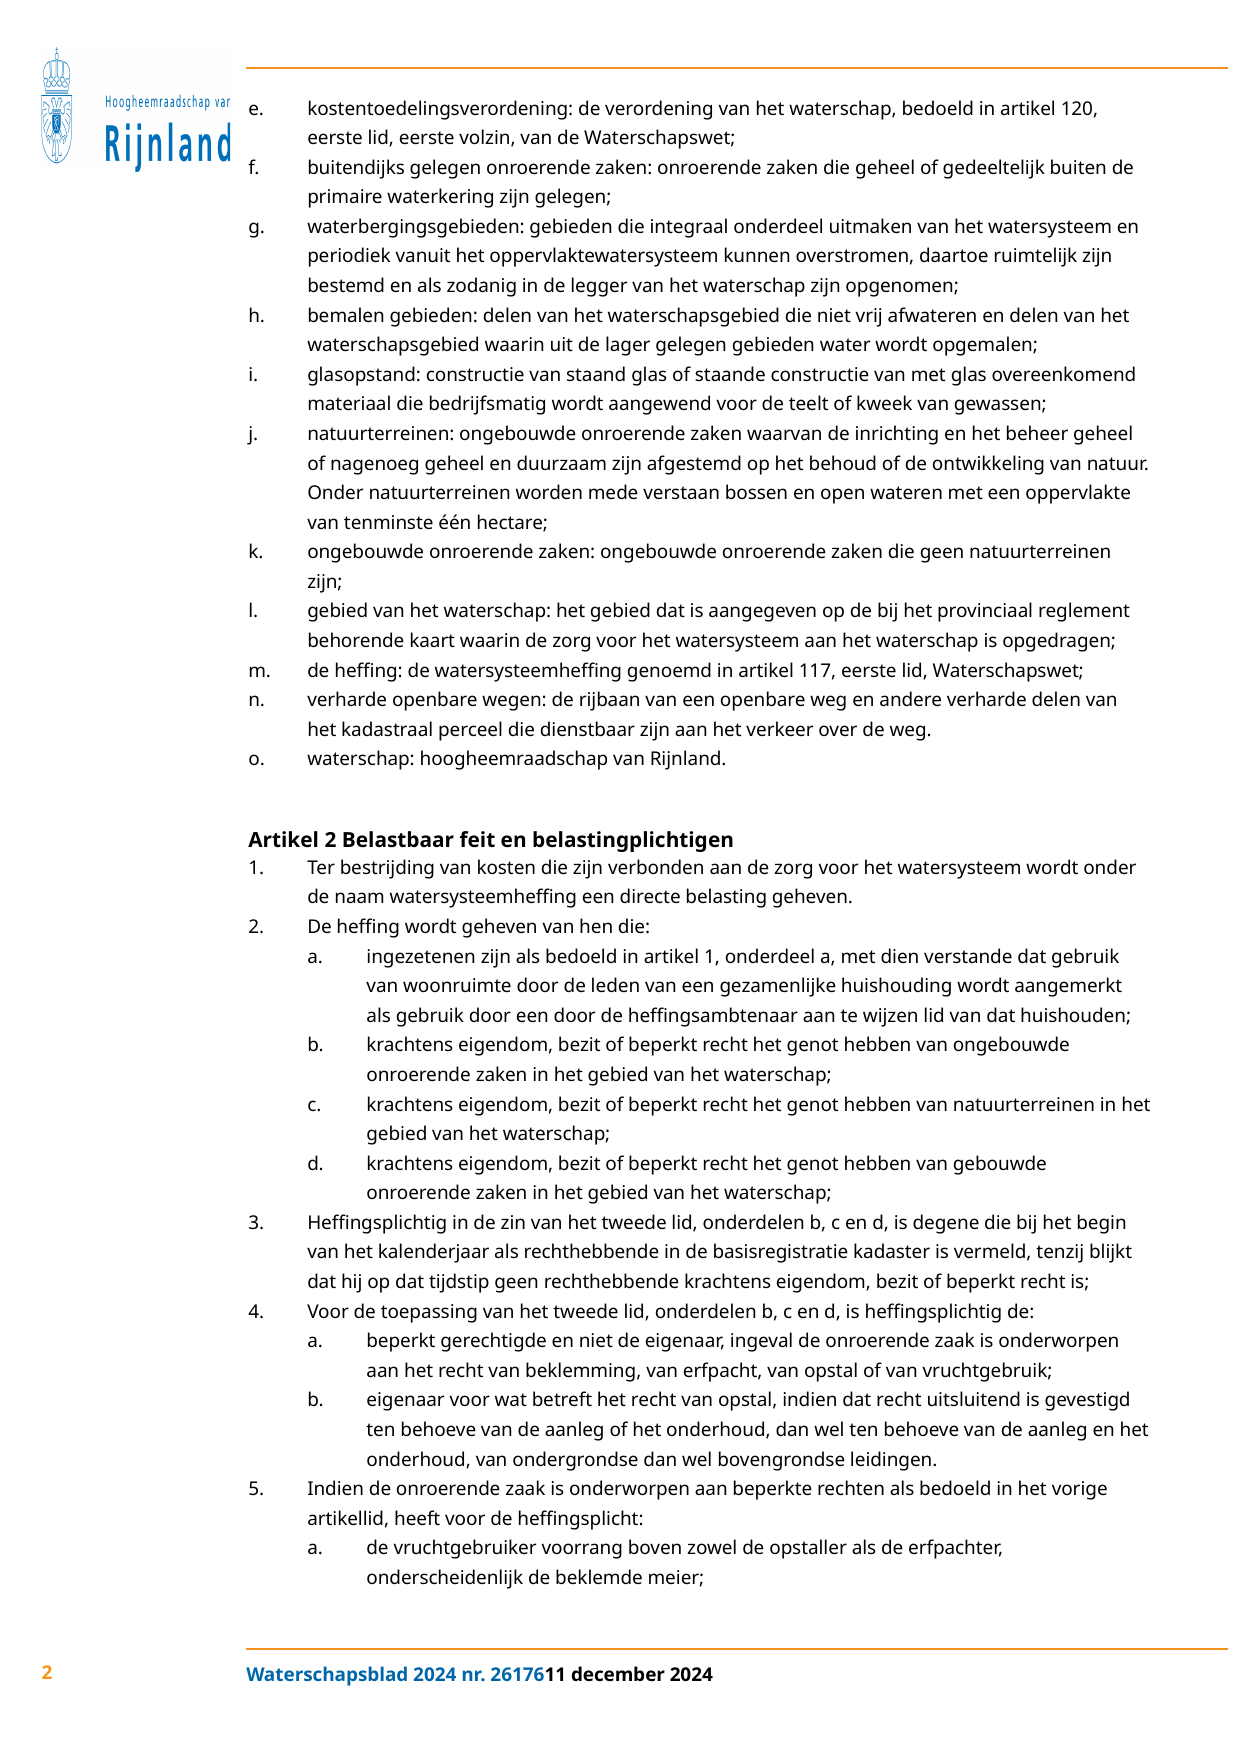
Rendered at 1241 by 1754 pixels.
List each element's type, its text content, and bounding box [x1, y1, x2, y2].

list Heffingsplichtig in de zin van het tweede lid, onderdelen b, c en d, is degene die bij het begin van het kalenderjaar als rechthebbende in de basisregistratie kadaster is vermeld, tenzij blijkt dat hij op dat tijdstip geen rechthebbende krachtens eigendom, bezit of beperkt recht is; [248, 1209, 1152, 1294]
list De heffing wordt geheven van hen die: [248, 913, 1152, 939]
list de heffing: de watersysteemheffing genoemd in artikel 117, eerste lid, Waterschapswet; [248, 657, 1152, 683]
list Ter bestrijding van kosten die zijn verbonden aan de zorg voor het watersysteem wordt onder de naam watersysteemheffing een directe belasting geheven. [248, 854, 1152, 909]
list gebied van het waterschap: het gebied dat is aangegeven op de bij het provinciaal reglement behorende kaart waarin de zorg voor het watersysteem aan het waterschap is opgedragen; [248, 598, 1152, 653]
list bemalen gebieden: delen van het waterschapsgebied die niet vrij afwateren en delen van het waterschapsgebied waarin uit de lager gelegen gebieden water wordt opgemalen; [248, 302, 1152, 357]
list glasopstand: constructie van staand glas of staande constructie van met glas overeenkomend materiaal die bedrijfsmatig wordt aangewend voor de teelt of kweek van gewassen; [248, 361, 1152, 416]
list verharde openbare wegen: de rijbaan van een openbare weg en andere verharde delen van het kadastraal perceel die dienstbaar zijn aan het verkeer over de weg. [248, 686, 1152, 742]
list eigenaar voor wat betreft het recht van opstal, indien dat recht uitsluitend is gevestigd ten behoeve van de aanleg of het onderhoud, dan wel ten behoeve van de aanleg en het onderhoud, van ondergrondse dan wel bovengrondse leidingen. [307, 1387, 1152, 1471]
list beperkt gerechtigde en niet de eigenaar, ingeval de onroerende zaak is onderworpen aan het recht van beklemming, van erfpacht, van opstal of van vruchtgebruik; [307, 1327, 1152, 1383]
list Indien de onroerende zaak is onderworpen aan beperkte rechten als bedoeld in het vorige artikellid, heeft voor de heffingsplicht: [248, 1475, 1152, 1531]
list krachtens eigendom, bezit of beperkt recht het genot hebben van gebouwde onroerende zaken in het gebied van het waterschap; [307, 1150, 1152, 1205]
list Voor de toepassing van het tweede lid, onderdelen b, c en d, is heffingsplichtig de: [248, 1298, 1152, 1323]
list buitendijks gelegen onroerende zaken: onroerende zaken die geheel of gedeeltelijk buiten de primaire waterkering zijn gelegen; [248, 154, 1152, 209]
list waterschap: hoogheemraadschap van Rijnland. [248, 746, 1152, 771]
list ingezetenen zijn als bedoeld in artikel 1, onderdeel a, met dien verstande dat gebruik van woonruimte door de leden van een gezamenlijke huishouding wordt aangemerkt als gebruik door een door de heffingsambtenaar aan te wijzen lid van dat huishouden; [307, 943, 1152, 1028]
list natuurterreinen: ongebouwde onroerende zaken waarvan de inrichting en het beheer geheel of nagenoeg geheel en duurzaam zijn afgestemd op het behoud of de ontwikkeling van natuur. Onder natuurterreinen worden mede verstaan bossen en open wateren met een oppervlakte van tenminste één hectare; [248, 420, 1152, 535]
list de vruchtgebruiker voorrang boven zowel de opstaller als de erfpachter, onderscheidenlijk de beklemde meier; [307, 1534, 1152, 1590]
list ongebouwde onroerende zaken: ongebouwde onroerende zaken die geen natuurterreinen zijn; [248, 538, 1152, 594]
text Artikel 2 Belastbaar feit en belastingplichtigen [248, 826, 1152, 854]
list krachtens eigendom, bezit of beperkt recht het genot hebben van ongebouwde onroerende zaken in het gebied van het waterschap; [307, 1032, 1152, 1087]
list krachtens eigendom, bezit of beperkt recht het genot hebben van natuurterreinen in het gebied van het waterschap; [307, 1091, 1152, 1146]
list kostentoedelingsverordening: de verordening van het waterschap, bedoeld in artikel 120, eerste lid, eerste volzin, van de Waterschapswet; [248, 95, 1152, 150]
picture [41, 47, 231, 172]
list waterbergingsgebieden: gebieden die integraal onderdeel uitmaken van het watersysteem en periodiek vanuit het oppervlaktewatersysteem kunnen overstromen, daartoe ruimtelijk zijn bestemd en als zodanig in de legger van het waterschap zijn opgenomen; [248, 213, 1152, 298]
